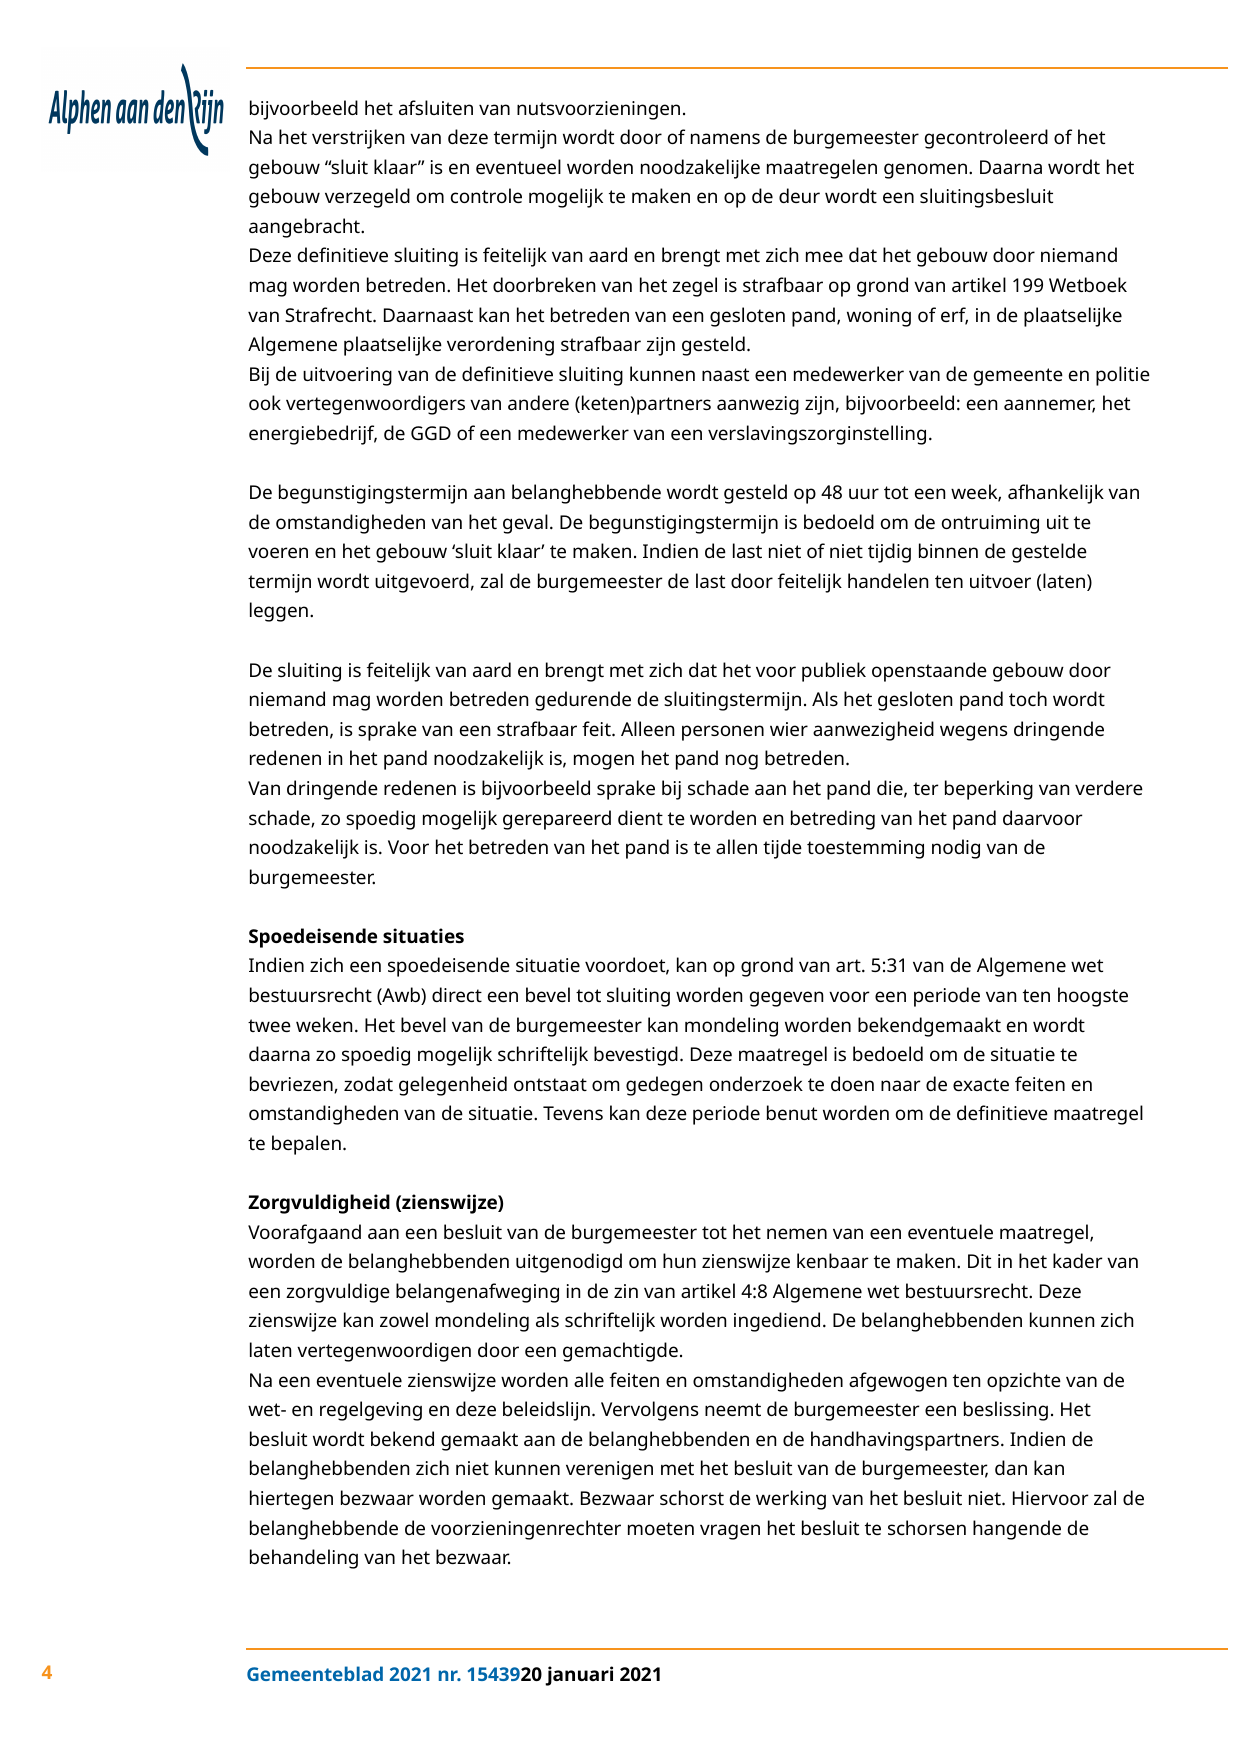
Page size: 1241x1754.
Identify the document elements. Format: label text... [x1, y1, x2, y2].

text De sluiting is feitelijk van aard en brengt met zich dat het voor publiek openstaande gebouw door niemand mag worden betreden gedurende de sluitingstermijn. Als het gesloten pand toch wordt betreden, is sprake van een strafbaar feit. Alleen personen wier aanwezigheid wegens dringende redenen in het pand noodzakelijk is, mogen het pand nog betreden. [248, 657, 1152, 771]
text Deze definitieve sluiting is feitelijk van aard en brengt met zich mee dat het gebouw door niemand mag worden betreden. Het doorbreken van het zegel is strafbaar op grond van artikel 199 Wetboek van Strafrecht. Daarnaast kan het betreden van een gesloten pand, woning of erf, in de plaatselijke Algemene plaatselijke verordening strafbaar zijn gesteld. [248, 243, 1152, 357]
text De begunstigingstermijn aan belanghebbende wordt gesteld op 48 uur tot een week, afhankelijk van de omstandigheden van het geval. De begunstigingstermijn is bedoeld om de ontruiming uit te voeren en het gebouw ‘sluit klaar’ te maken. Indien de last niet of niet tijdig binnen de gestelde termijn wordt uitgevoerd, zal de burgemeester de last door feitelijk handelen ten uitvoer (laten) leggen. [248, 479, 1152, 623]
text Voorafgaand aan een besluit van de burgemeester tot het nemen van een eventuele maatregel, worden de belanghebbenden uitgenodigd om hun zienswijze kenbaar te maken. Dit in het kader van een zorgvuldige belangenafweging in de zin van artikel 4:8 Algemene wet bestuursrecht. Deze zienswijze kan zowel mondeling als schriftelijk worden ingediend. De belanghebbenden kunnen zich laten vertegenwoordigen door een gemachtigde. [248, 1219, 1152, 1363]
text Bij de uitvoering van de definitieve sluiting kunnen naast een medewerker van de gemeente en politie ook vertegenwoordigers van andere (keten)partners aanwezig zijn, bijvoorbeeld: een aannemer, het energiebedrijf, de GGD of een medewerker van een verslavingszorginstelling. [248, 361, 1152, 446]
text bijvoorbeeld het afsluiten van nutsvoorzieningen. [248, 95, 1152, 121]
text Indien zich een spoedeisende situatie voordoet, kan op grond van art. 5:31 van de Algemene wet bestuursrecht (Awb) direct een bevel tot sluiting worden gegeven voor een periode van ten hoogste twee weken. Het bevel van de burgemeester kan mondeling worden bekendgemaakt en wordt daarna zo spoedig mogelijk schriftelijk bevestigd. Deze maatregel is bedoeld om de situatie te bevriezen, zodat gelegenheid ontstaat om gedegen onderzoek te doen naar de exacte feiten en omstandigheden van de situatie. Tevens kan deze periode benut worden om de definitieve maatregel te bepalen. [248, 953, 1152, 1156]
picture [41, 47, 231, 172]
text Spoedeisende situaties [248, 923, 1152, 949]
text Van dringende redenen is bijvoorbeeld sprake bij schade aan het pand die, ter beperking van verdere schade, zo spoedig mogelijk gerepareerd dient te worden en betreding van het pand daarvoor noodzakelijk is. Voor het betreden van het pand is te allen tijde toestemming nodig van de burgemeester. [248, 775, 1152, 890]
text Na een eventuele zienswijze worden alle feiten en omstandigheden afgewogen ten opzichte van de wet- en regelgeving en deze beleidslijn. Vervolgens neemt de burgemeester een beslissing. Het besluit wordt bekend gemaakt aan de belanghebbenden en de handhavingspartners. Indien de belanghebbenden zich niet kunnen verenigen met het besluit van de burgemeester, dan kan hiertegen bezwaar worden gemaakt. Bezwaar schorst de werking van het besluit niet. Hiervoor zal de belanghebbende de voorzieningenrechter moeten vragen het besluit te schorsen hangende de behandeling van het bezwaar. [248, 1367, 1152, 1570]
text Na het verstrijken van deze termijn wordt door of namens de burgemeester gecontroleerd of het gebouw “sluit klaar” is en eventueel worden noodzakelijke maatregelen genomen. Daarna wordt het gebouw verzegeld om controle mogelijk te maken en op de deur wordt een sluitingsbesluit aangebracht. [248, 124, 1152, 239]
text Zorgvuldigheid (zienswijze) [248, 1189, 1152, 1215]
